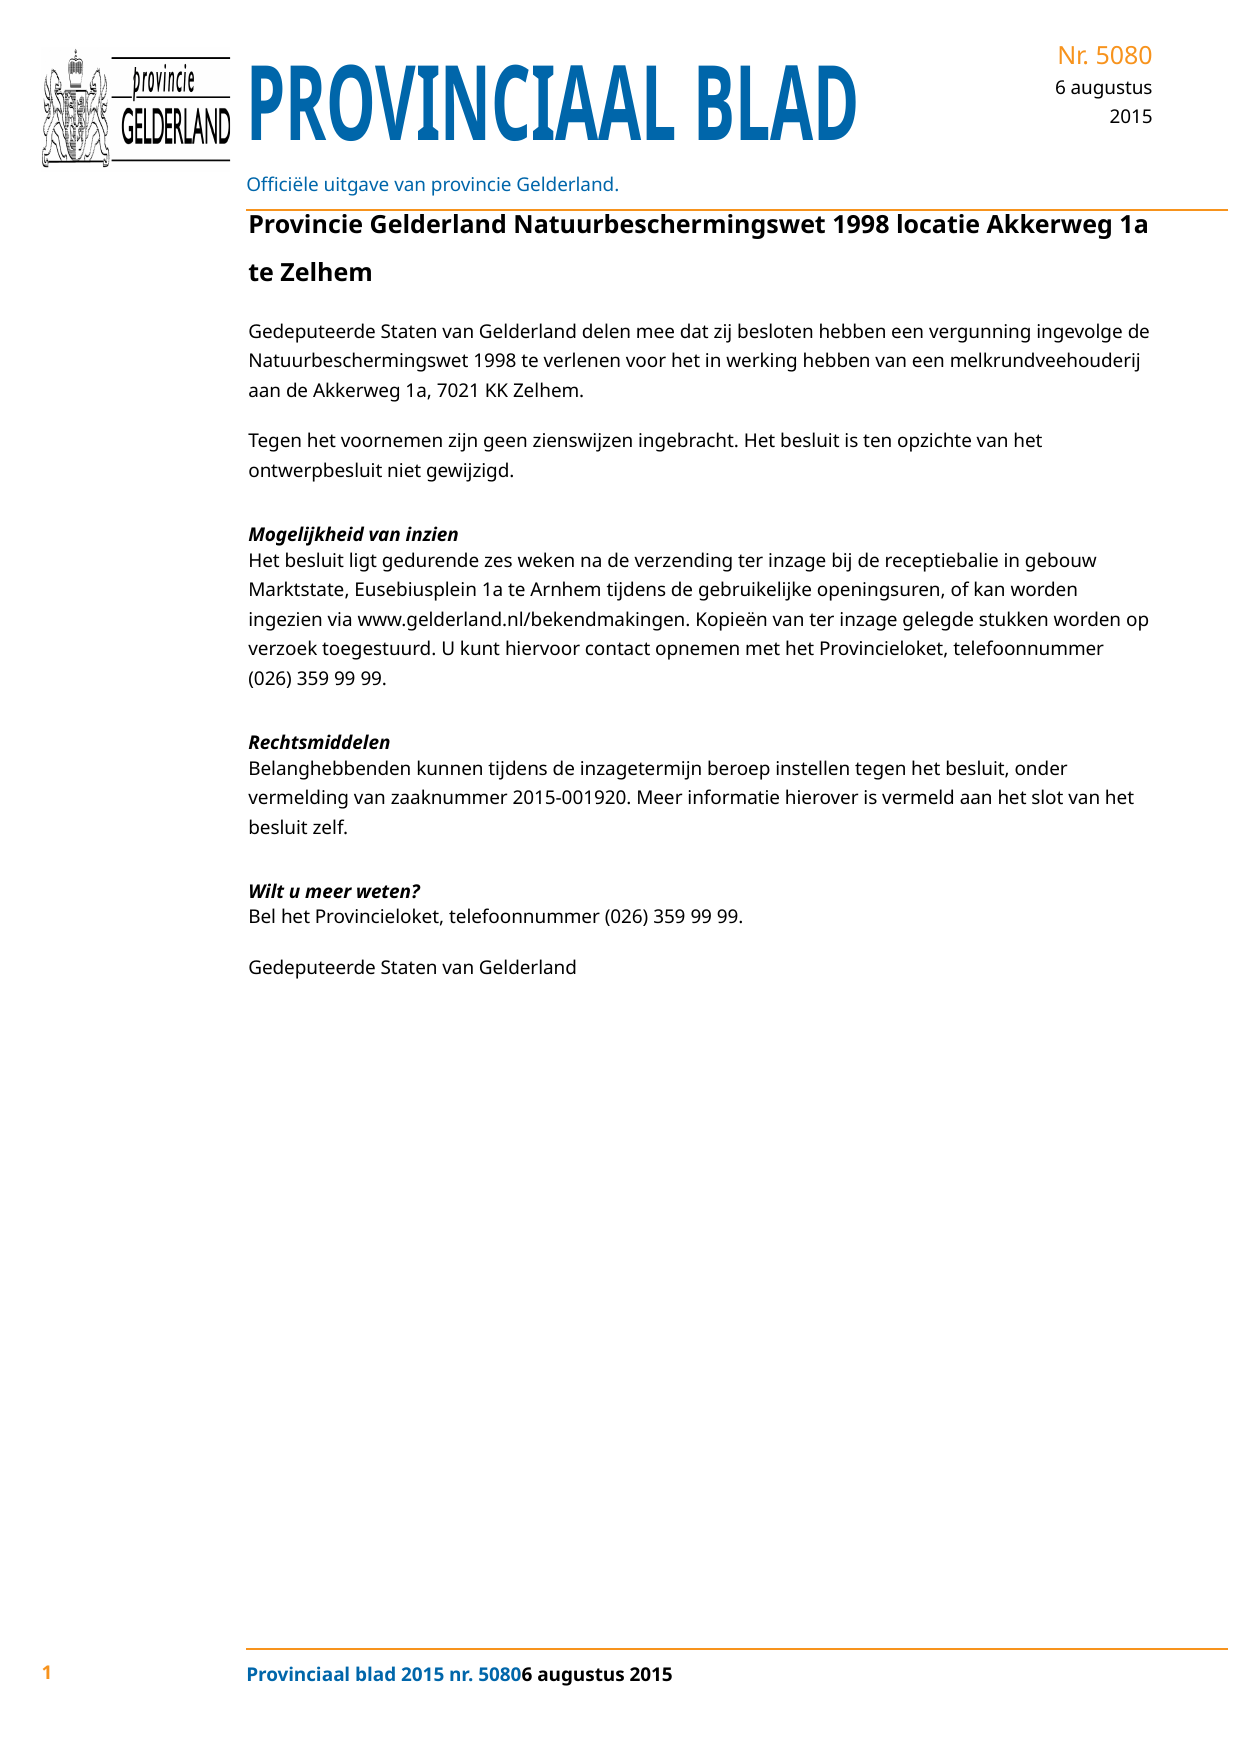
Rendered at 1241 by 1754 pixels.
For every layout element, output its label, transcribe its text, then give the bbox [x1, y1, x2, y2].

picture [41, 47, 231, 172]
text Belanghebbenden kunnen tijdens de inzagetermijn beroep instellen tegen het besluit, onder vermelding van zaaknummer 2015-001920. Meer informatie hierover is vermeld aan het slot van het besluit zelf. [248, 755, 1152, 840]
text Gedeputeerde Staten van Gelderland delen mee dat zij besloten hebben een vergunning ingevolge de Natuurbeschermingswet 1998 te verlenen voor het in werking hebben van een melkrundveehouderij aan de Akkerweg 1a, 7021 KK Zelhem. [248, 318, 1152, 403]
text Wilt u meer weten? [248, 878, 1152, 904]
text Gedeputeerde Staten van Gelderland [248, 954, 1152, 980]
text Het besluit ligt gedurende zes weken na de verzending ter inzage bij de receptiebalie in gebouw Marktstate, Eusebiusplein 1a te Arnhem tijdens de gebruikelijke openingsuren, of kan worden ingezien via www.gelderland.nl/bekendmakingen. Kopieën van ter inzage gelegde stukken worden op verzoek toegestuurd. U kunt hiervoor contact opnemen met het Provincieloket, telefoonnummer (026) 359 99 99. [248, 547, 1152, 691]
text Bel het Provincieloket, telefoonnummer (026) 359 99 99. [248, 904, 1152, 929]
text Tegen het voornemen zijn geen zienswijzen ingebracht. Het besluit is ten opzichte van het ontwerpbesluit niet gewijzigd. [248, 427, 1152, 483]
text Rechtsmiddelen [248, 729, 1152, 755]
text Provincie Gelderland Natuurbeschermingswet 1998 locatie Akkerweg 1a te Zelhem [248, 211, 1152, 288]
text Mogelijkheid van inzien [248, 521, 1152, 547]
